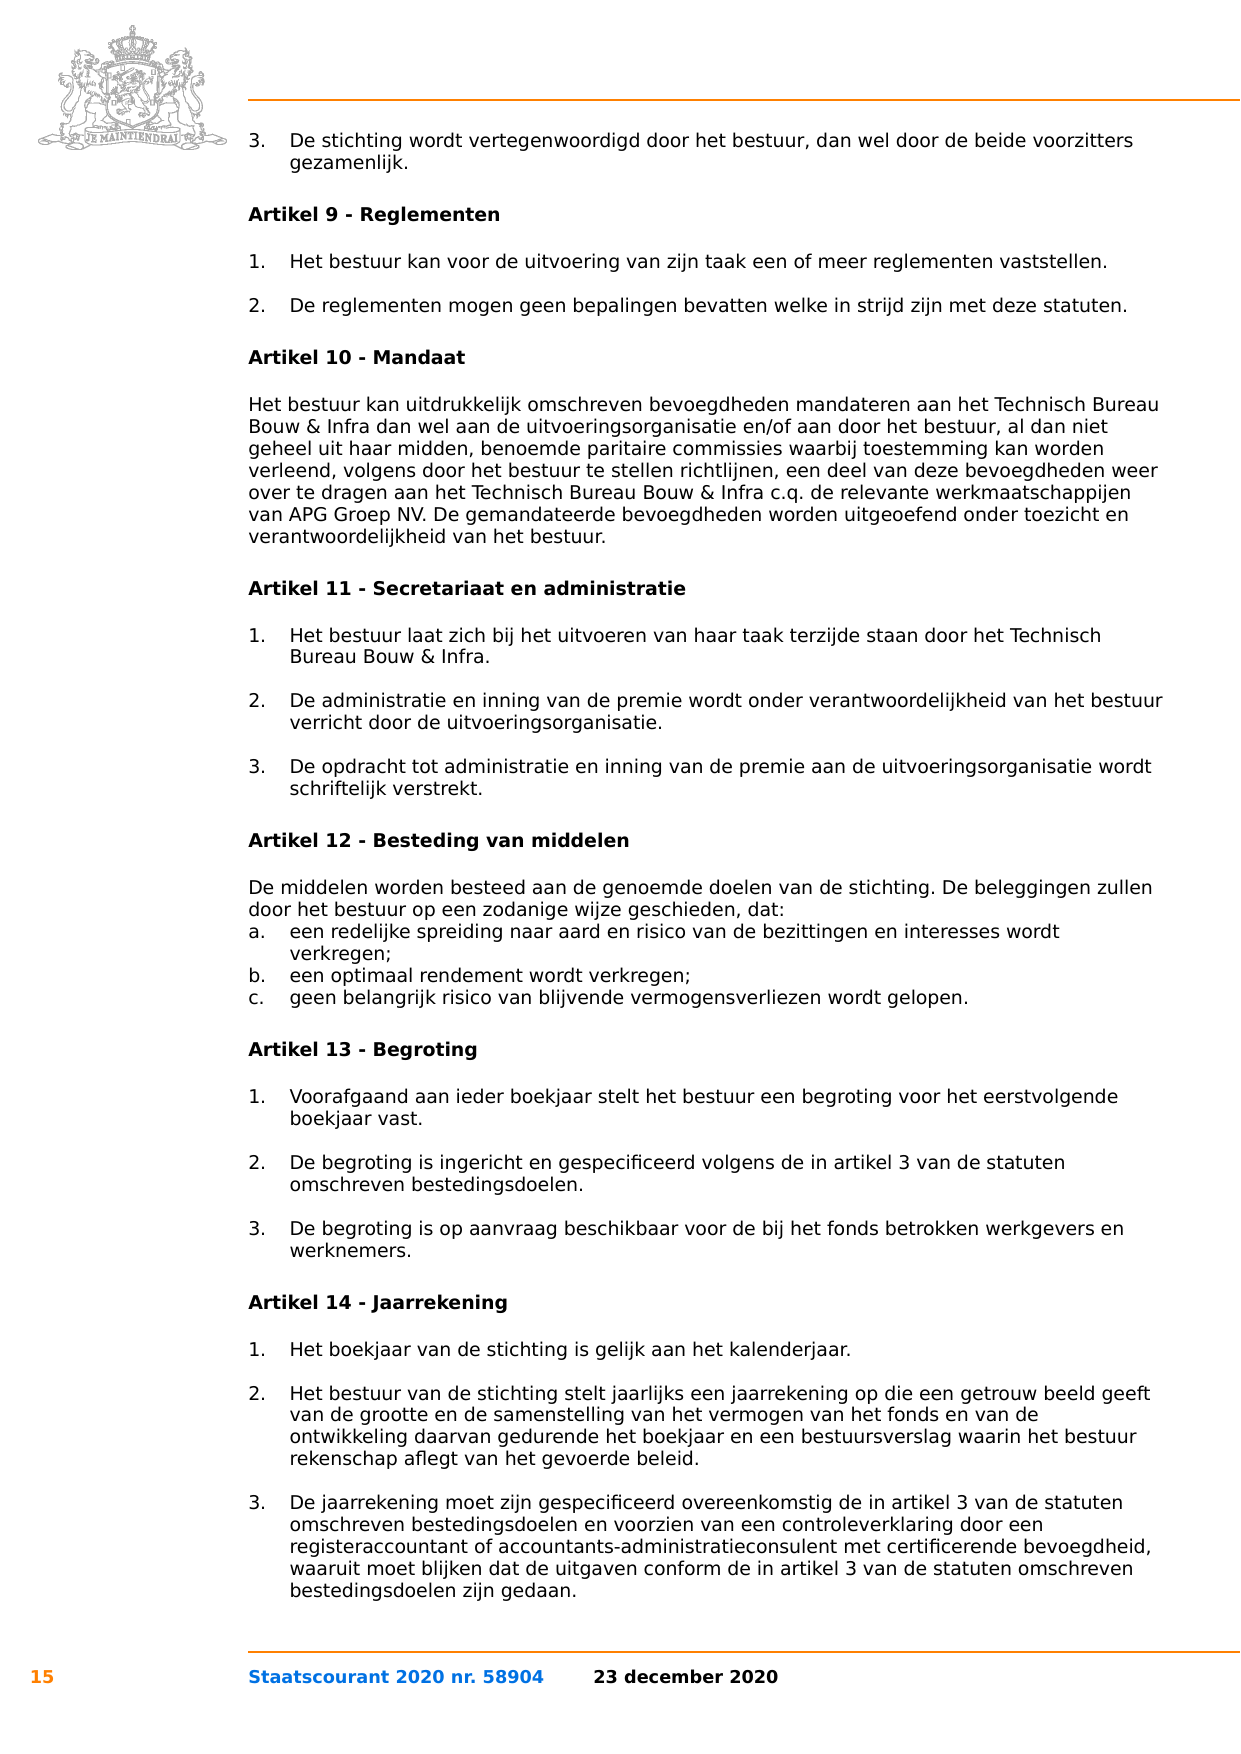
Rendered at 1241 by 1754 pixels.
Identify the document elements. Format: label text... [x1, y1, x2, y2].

subtitle Artikel 12 - Besteding van middelen [248, 830, 1163, 852]
text 1. Het bestuur kan voor de uitvoering van zijn taak een of meer reglementen vaststellen. [248, 251, 1163, 273]
text 2. De begroting is ingericht en gespecificeerd volgens de in artikel 3 van de statuten omschreven bestedingsdoelen. [248, 1152, 1163, 1196]
subtitle Artikel 13 - Begroting [248, 1039, 1163, 1061]
text 1. Het bestuur laat zich bij het uitvoeren van haar taak terzijde staan door het Technisch Bureau Bouw & Infra. [248, 624, 1163, 668]
text b. een optimaal rendement wordt verkregen; [248, 965, 1163, 987]
text c. geen belangrijk risico van blijvende vermogensverliezen wordt gelopen. [248, 987, 1163, 1009]
text a. een redelijke spreiding naar aard en risico van de bezittingen en interesses wordt verkregen; [248, 921, 1163, 965]
picture [38, 25, 227, 150]
text 2. De reglementen mogen geen bepalingen bevatten welke in strijd zijn met deze statuten. [248, 295, 1163, 317]
text Het bestuur kan uitdrukkelijk omschreven bevoegdheden mandateren aan het Technisch Bureau Bouw & Infra dan wel aan de uitvoeringsorganisatie en/of aan door het bestuur, al dan niet geheel uit haar midden, benoemde paritaire commissies waarbij toestemming kan worden verleend, volgens door het bestuur te stellen richtlijnen, een deel van deze bevoegdheden weer over te dragen aan het Technisch Bureau Bouw & Infra c.q. de relevante werkmaatschappijen van APG Groep NV. De gemandateerde bevoegdheden worden uitgeoefend onder toezicht en verantwoordelijkheid van het bestuur. [248, 394, 1163, 547]
text 3. De stichting wordt vertegenwoordigd door het bestuur, dan wel door de beide voorzitters gezamenlijk. [248, 130, 1163, 174]
subtitle Artikel 14 - Jaarrekening [248, 1292, 1163, 1313]
text 3. De jaarrekening moet zijn gespecificeerd overeenkomstig de in artikel 3 van de statuten omschreven bestedingsdoelen en voorzien van een controleverklaring door een registeraccountant of accountants-administratieconsulent met certificerende bevoegdheid, waaruit moet blijken dat de uitgaven conform de in artikel 3 van de statuten omschreven bestedingsdoelen zijn gedaan. [248, 1492, 1163, 1602]
text 2. De administratie en inning van de premie wordt onder verantwoordelijkheid van het bestuur verricht door de uitvoeringsorganisatie. [248, 690, 1163, 734]
text 2. Het bestuur van de stichting stelt jaarlijks een jaarrekening op die een getrouw beeld geeft van de grootte en de samenstelling van het vermogen van het fonds en van de ontwikkeling daarvan gedurende het boekjaar en een bestuursverslag waarin het bestuur rekenschap aflegt van het gevoerde beleid. [248, 1382, 1163, 1470]
text 1. Het boekjaar van de stichting is gelijk aan het kalenderjaar. [248, 1338, 1163, 1361]
subtitle Artikel 11 - Secretariaat en administratie [248, 577, 1163, 599]
subtitle Artikel 10 - Mandaat [248, 347, 1163, 369]
subtitle Artikel 9 - Reglementen [248, 204, 1163, 226]
text 1. Voorafgaand aan ieder boekjaar stelt het bestuur een begroting voor het eerstvolgende boekjaar vast. [248, 1086, 1163, 1130]
text 3. De opdracht tot administratie en inning van de premie aan de uitvoeringsorganisatie wordt schriftelijk verstrekt. [248, 756, 1163, 800]
text De middelen worden besteed aan de genoemde doelen van de stichting. De beleggingen zullen door het bestuur op een zodanige wijze geschieden, dat: [248, 877, 1163, 921]
text 3. De begroting is op aanvraag beschikbaar voor de bij het fonds betrokken werkgevers en werknemers. [248, 1218, 1163, 1262]
